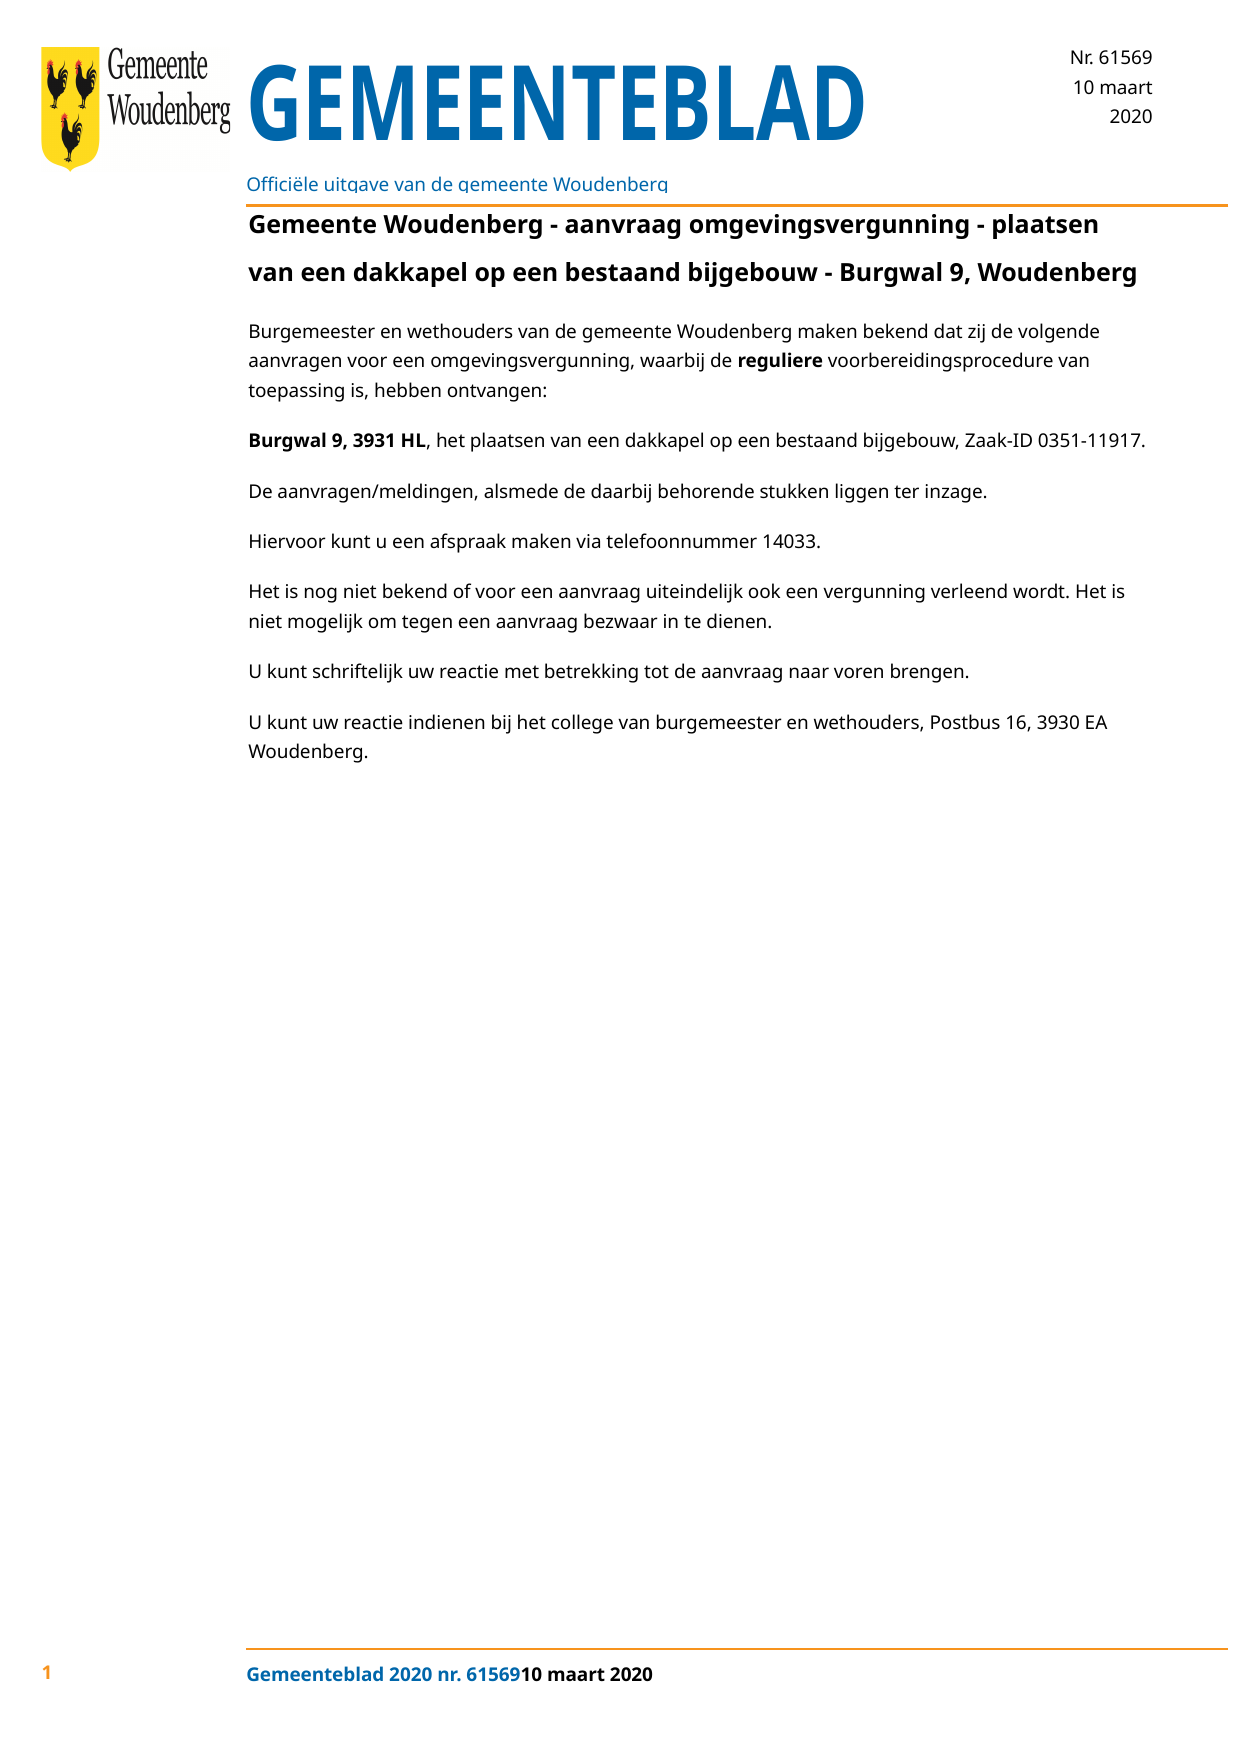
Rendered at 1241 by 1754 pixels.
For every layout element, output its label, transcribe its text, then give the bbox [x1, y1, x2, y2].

text De aanvragen/meldingen, alsmede de daarbij behorende stukken liggen ter inzage. [248, 478, 1152, 504]
text Het is nog niet bekend of voor een aanvraag uiteindelijk ook een vergunning verleend wordt. Het is niet mogelijk om tegen een aanvraag bezwaar in te dienen. [248, 579, 1152, 634]
text U kunt schriftelijk uw reactie met betrekking tot de aanvraag naar voren brengen. [248, 659, 1152, 684]
text Burgwal 9, 3931 HL, het plaatsen van een dakkapel op een bestaand bijgebouw, Zaak-ID 0351-11917. [248, 427, 1152, 453]
text Burgemeester en wethouders van de gemeente Woudenberg maken bekend dat zij de volgende aanvragen voor een omgevingsvergunning, waarbij de reguliere voorbereidingsprocedure van toepassing is, hebben ontvangen: [248, 318, 1152, 403]
text U kunt uw reactie indienen bij het college van burgemeester en wethouders, Postbus 16, 3930 EA Woudenberg. [248, 709, 1152, 764]
picture [41, 47, 231, 172]
text Hiervoor kunt u een afspraak maken via telefoonnummer 14033. [248, 528, 1152, 554]
text Gemeente Woudenberg - aanvraag omgevingsvergunning - plaatsen van een dakkapel op een bestaand bijgebouw - Burgwal 9, Woudenberg [248, 207, 1152, 288]
